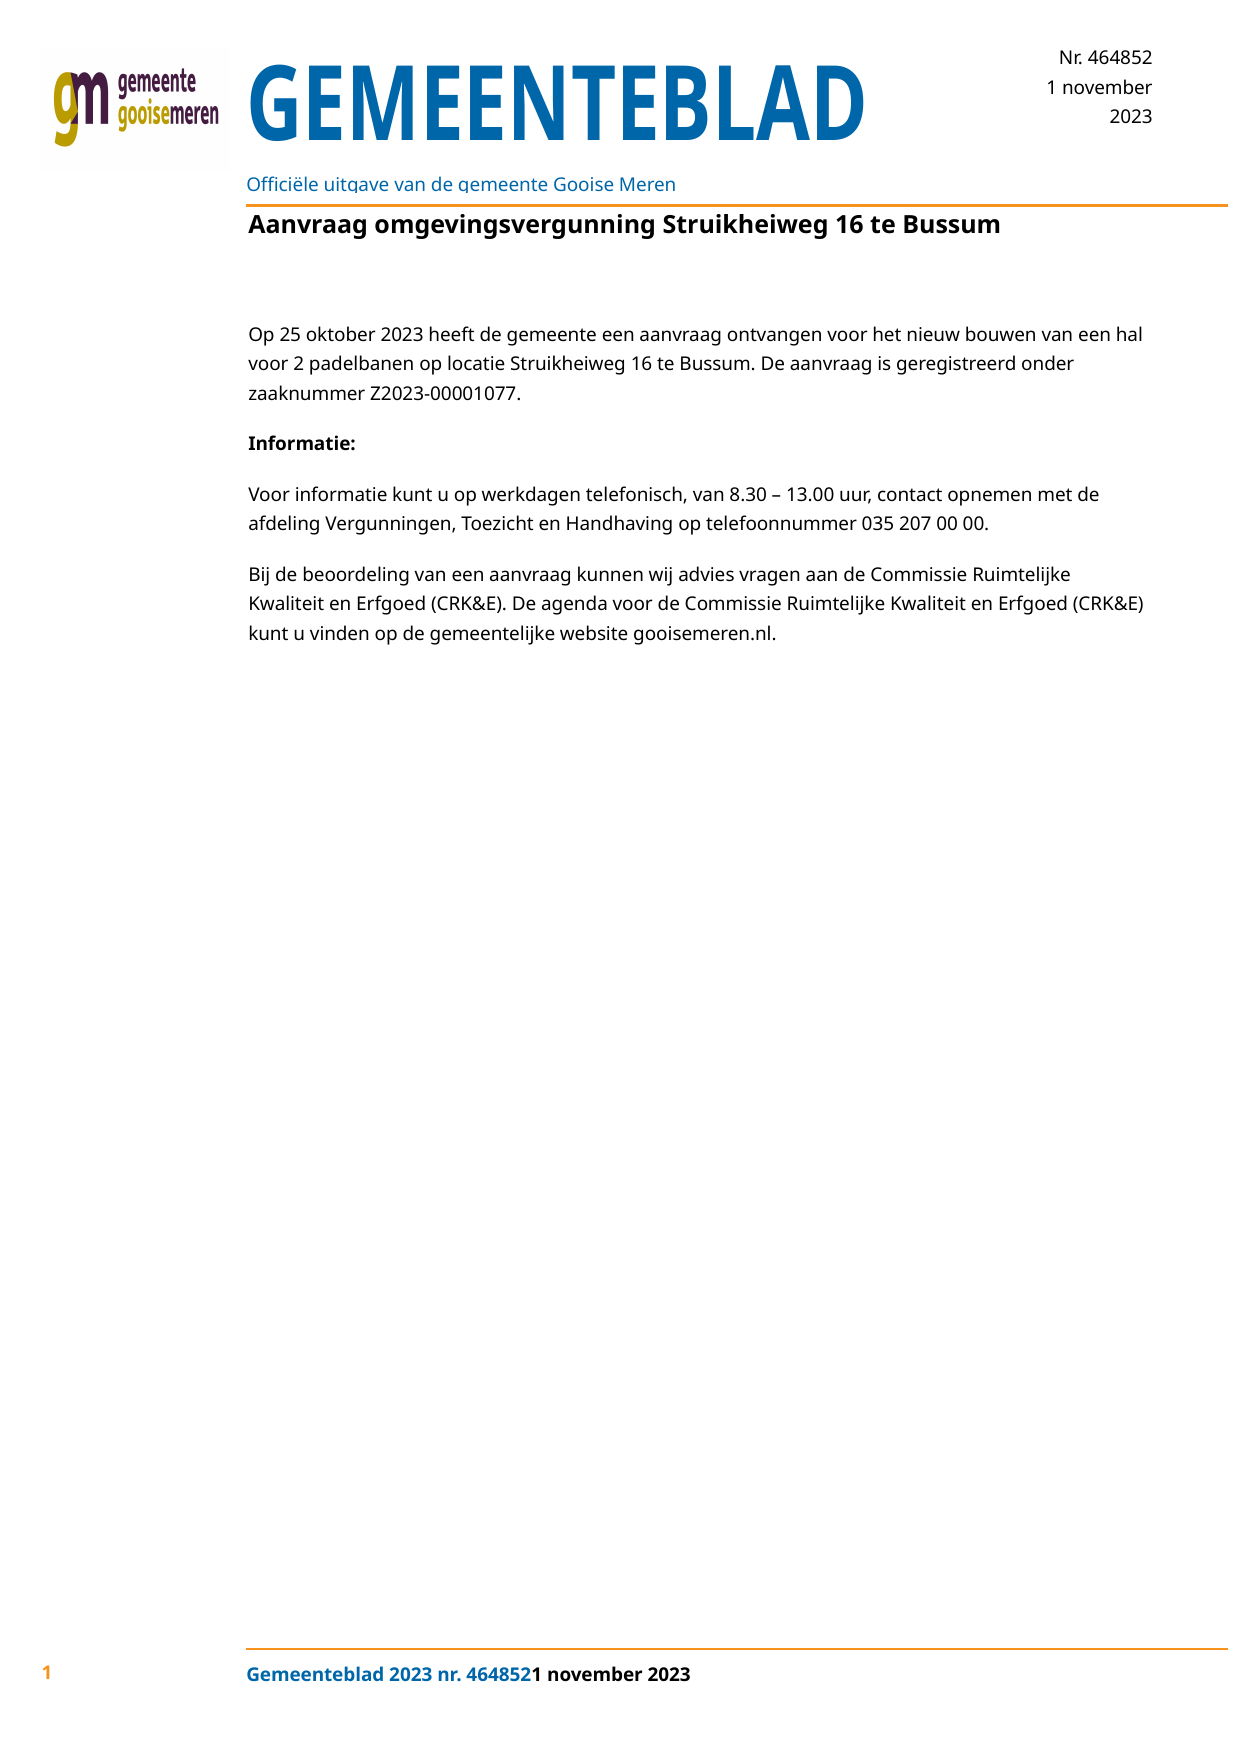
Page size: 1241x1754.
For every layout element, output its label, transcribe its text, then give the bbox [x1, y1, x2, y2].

text Informatie: [248, 430, 1152, 456]
text Bij de beoordeling van een aanvraag kunnen wij advies vragen aan de Commissie Ruimtelijke Kwaliteit en Erfgoed (CRK&E). De agenda voor de Commissie Ruimtelijke Kwaliteit en Erfgoed (CRK&E) kunt u vinden op de gemeentelijke website gooisemeren.nl. [248, 561, 1152, 646]
text Aanvraag omgevingsvergunning Struikheiweg 16 te Bussum [248, 207, 1152, 241]
picture [41, 47, 231, 172]
text Voor informatie kunt u op werkdagen telefonisch, van 8.30 – 13.00 uur, contact opnemen met de afdeling Vergunningen, Toezicht en Handhaving op telefoonnummer 035 207 00 00. [248, 481, 1152, 536]
text Op 25 oktober 2023 heeft de gemeente een aanvraag ontvangen voor het nieuw bouwen van een hal voor 2 padelbanen op locatie Struikheiweg 16 te Bussum. De aanvraag is geregistreerd onder zaaknummer Z2023-00001077. [248, 321, 1152, 406]
